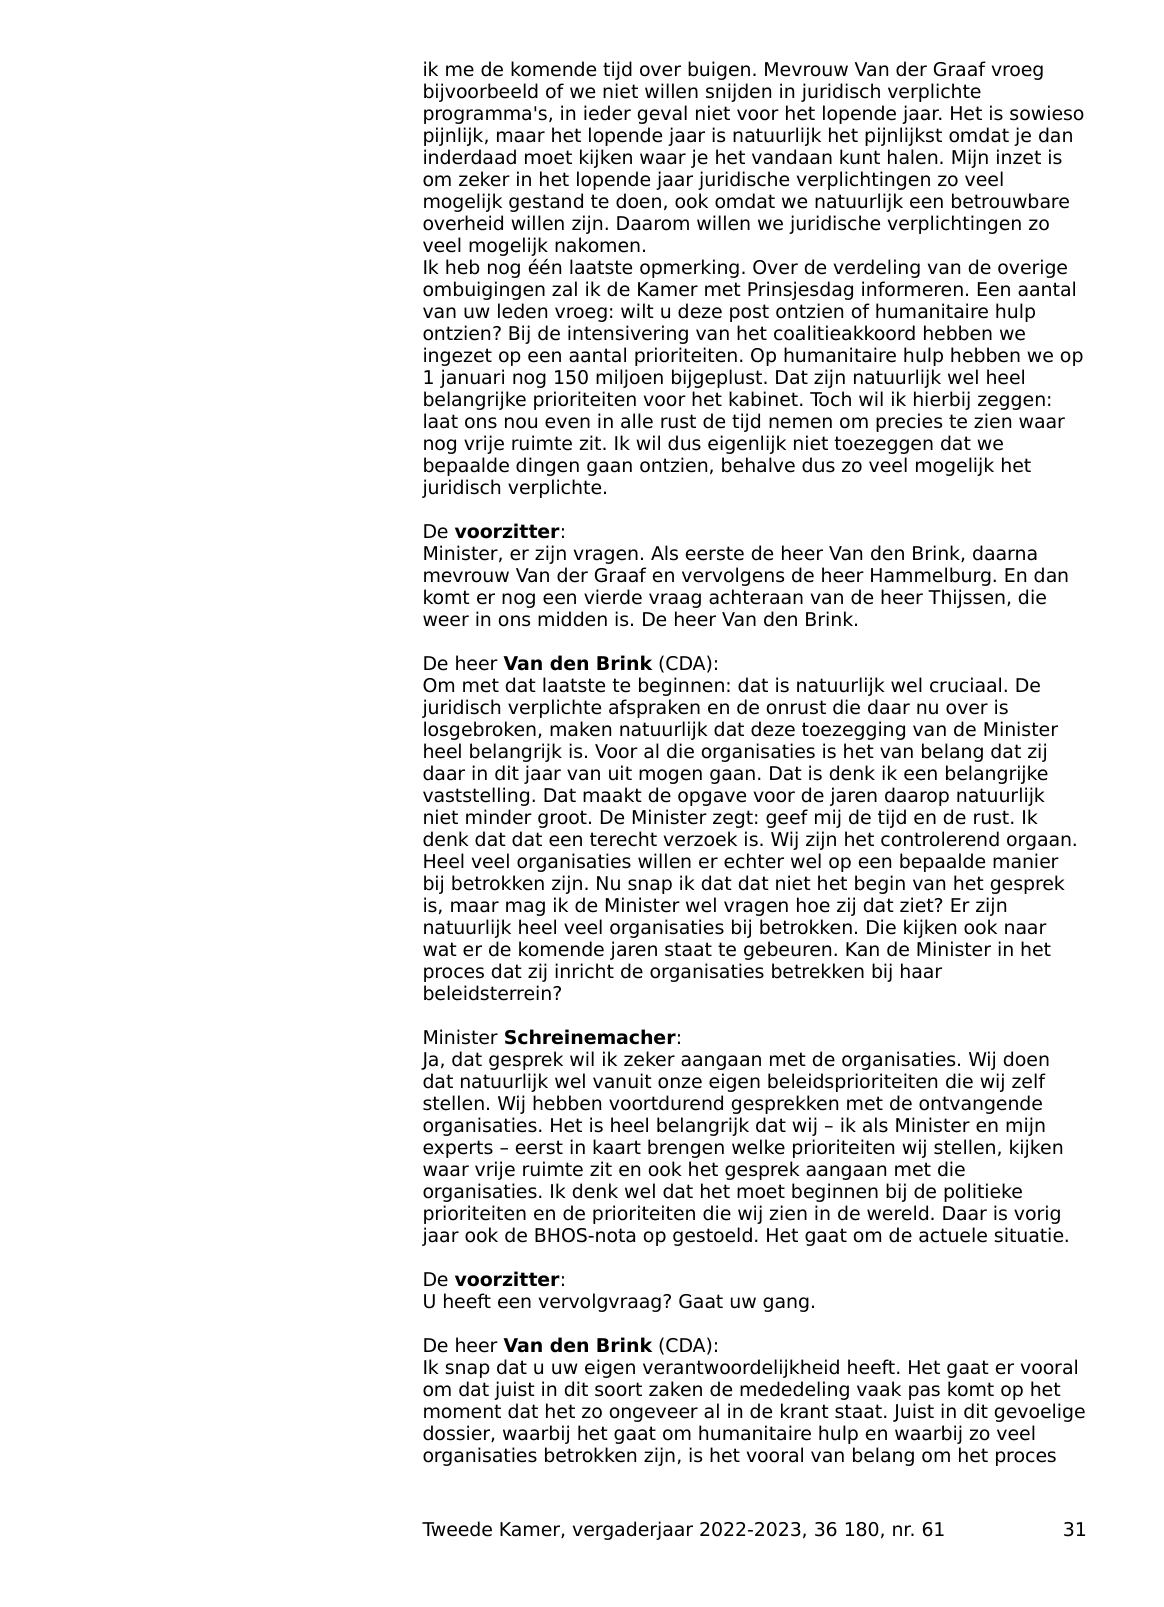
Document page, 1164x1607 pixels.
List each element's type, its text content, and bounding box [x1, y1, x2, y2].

text U heeft een vervolgvraag? Gaat uw gang. [422, 1291, 1087, 1313]
text Om met dat laatste te beginnen: dat is natuurlijk wel cruciaal. De juridisch verplichte afspraken en de onrust die daar nu over is losgebroken, maken natuurlijk dat deze toezegging van de Minister heel belangrijk is. Voor al die organisaties is het van belang dat zij daar in dit jaar van uit mogen gaan. Dat is denk ik een belangrijke vaststelling. Dat maakt de opgave voor de jaren daarop natuurlijk niet minder groot. De Minister zegt: geef mij de tijd en de rust. Ik denk dat dat een terecht verzoek is. Wij zijn het controlerend orgaan. Heel veel organisaties willen er echter wel op een bepaalde manier bij betrokken zijn. Nu snap ik dat dat niet het begin van het gesprek is, maar mag ik de Minister wel vragen hoe zij dat ziet? Er zijn natuurlijk heel veel organisaties bij betrokken. Die kijken ook naar wat er de komende jaren staat te gebeuren. Kan de Minister in het proces dat zij inricht de organisaties betrekken bij haar beleidsterrein? [422, 675, 1087, 1004]
text De heer Van den Brink (CDA): [422, 653, 1087, 675]
text De voorzitter: [422, 521, 1087, 543]
text Ik snap dat u uw eigen verantwoordelijkheid heeft. Het gaat er vooral om dat juist in dit soort zaken de mededeling vaak pas komt op het moment dat het zo ongeveer al in de krant staat. Juist in dit gevoelige dossier, waarbij het gaat om humanitaire hulp en waarbij zo veel organisaties betrokken zijn, is het vooral van belang om het proces [422, 1357, 1087, 1467]
text Minister Schreinemacher: [422, 1027, 1087, 1049]
text Minister, er zijn vragen. Als eerste de heer Van den Brink, daarna mevrouw Van der Graaf en vervolgens de heer Hammelburg. En dan komt er nog een vierde vraag achteraan van de heer Thijssen, die weer in ons midden is. De heer Van den Brink. [422, 543, 1087, 631]
text Ik heb nog één laatste opmerking. Over de verdeling van de overige ombuigingen zal ik de Kamer met Prinsjesdag informeren. Een aantal van uw leden vroeg: wilt u deze post ontzien of humanitaire hulp ontzien? Bij de intensivering van het coalitieakkoord hebben we ingezet op een aantal prioriteiten. Op humanitaire hulp hebben we op 1 januari nog 150 miljoen bijgeplust. Dat zijn natuurlijk wel heel belangrijke prioriteiten voor het kabinet. Toch wil ik hierbij zeggen: laat ons nou even in alle rust de tijd nemen om precies te zien waar nog vrije ruimte zit. Ik wil dus eigenlijk niet toezeggen dat we bepaalde dingen gaan ontzien, behalve dus zo veel mogelijk het juridisch verplichte. [422, 257, 1087, 499]
text De heer Van den Brink (CDA): [422, 1335, 1087, 1357]
text ik me de komende tijd over buigen. Mevrouw Van der Graaf vroeg bijvoorbeeld of we niet willen snijden in juridisch verplichte programma's, in ieder geval niet voor het lopende jaar. Het is sowieso pijnlijk, maar het lopende jaar is natuurlijk het pijnlijkst omdat je dan inderdaad moet kijken waar je het vandaan kunt halen. Mijn inzet is om zeker in het lopende jaar juridische verplichtingen zo veel mogelijk gestand te doen, ook omdat we natuurlijk een betrouwbare overheid willen zijn. Daarom willen we juridische verplichtingen zo veel mogelijk nakomen. [422, 59, 1087, 257]
text Ja, dat gesprek wil ik zeker aangaan met de organisaties. Wij doen dat natuurlijk wel vanuit onze eigen beleidsprioriteiten die wij zelf stellen. Wij hebben voortdurend gesprekken met de ontvangende organisaties. Het is heel belangrijk dat wij – ik als Minister en mijn experts – eerst in kaart brengen welke prioriteiten wij stellen, kijken waar vrije ruimte zit en ook het gesprek aangaan met die organisaties. Ik denk wel dat het moet beginnen bij de politieke prioriteiten en de prioriteiten die wij zien in de wereld. Daar is vorig jaar ook de BHOS-nota op gestoeld. Het gaat om de actuele situatie. [422, 1049, 1087, 1247]
text De voorzitter: [422, 1269, 1087, 1291]
